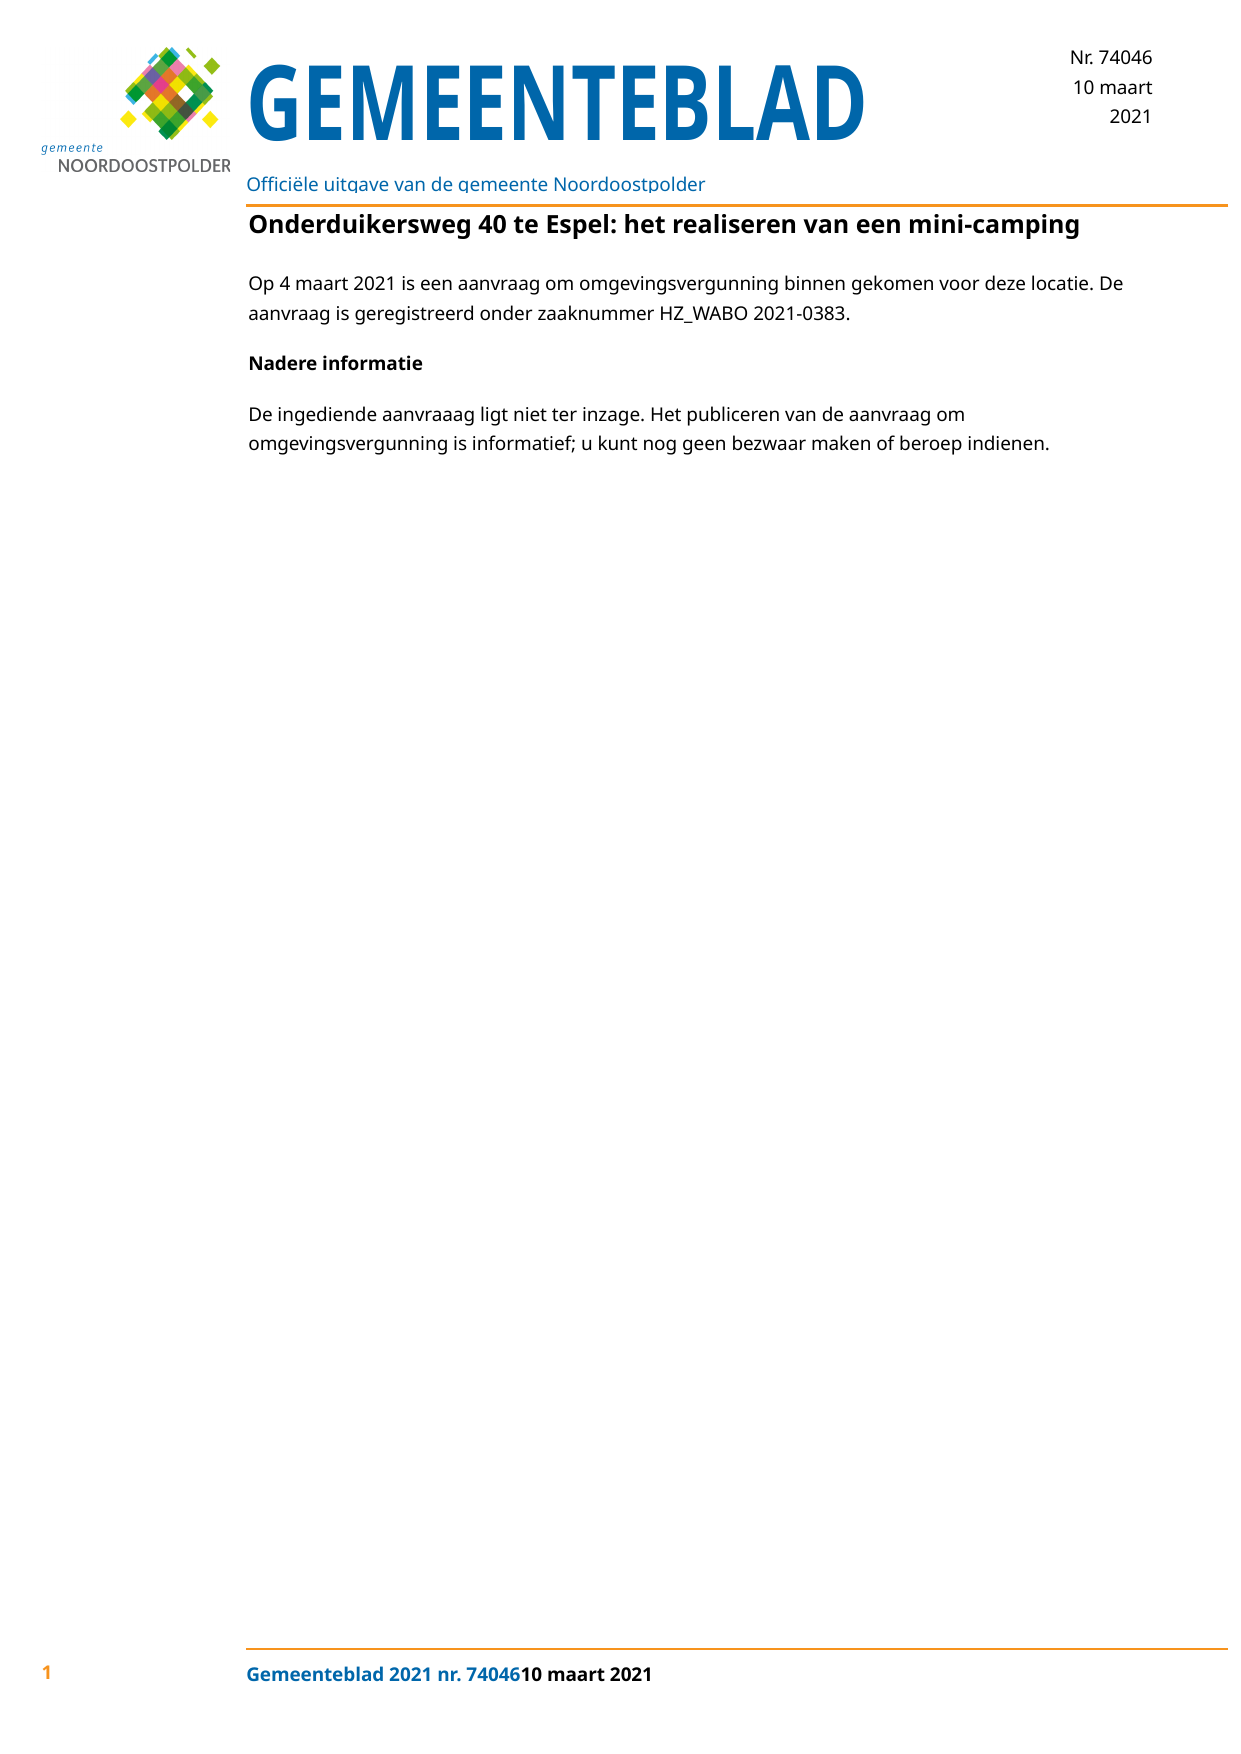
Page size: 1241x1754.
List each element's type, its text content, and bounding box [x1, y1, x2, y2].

text Nadere informatie [248, 350, 1152, 376]
text De ingediende aanvraaag ligt niet ter inzage. Het publiceren van de aanvraag om omgevingsvergunning is informatief; u kunt nog geen bezwaar maken of beroep indienen. [248, 401, 1152, 456]
picture [41, 47, 231, 172]
text Op 4 maart 2021 is een aanvraag om omgevingsvergunning binnen gekomen voor deze locatie. De aanvraag is geregistreerd onder zaaknummer HZ_WABO 2021-0383. [248, 270, 1152, 326]
text Onderduikersweg 40 te Espel: het realiseren van een mini-camping [248, 207, 1152, 241]
